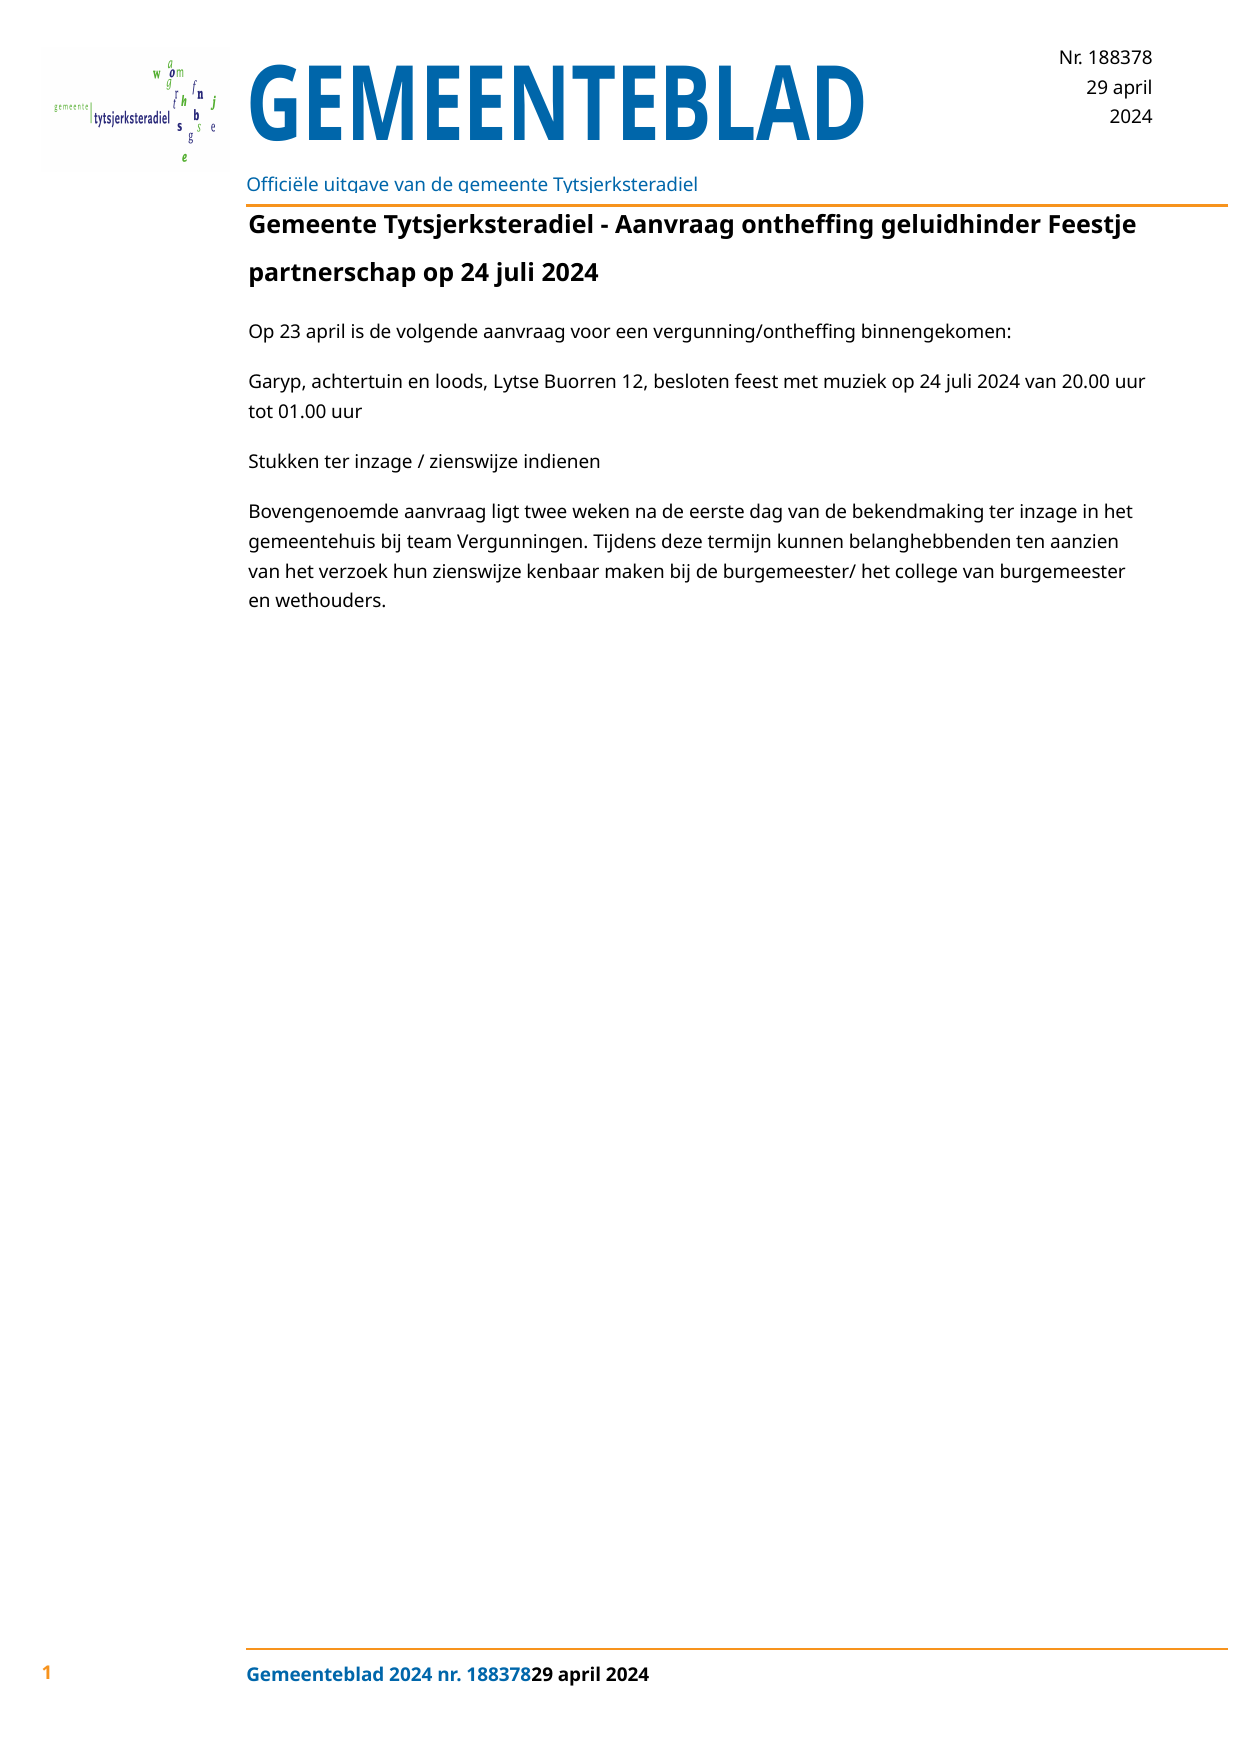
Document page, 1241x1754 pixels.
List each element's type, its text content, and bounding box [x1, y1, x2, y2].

text Op 23 april is de volgende aanvraag voor een vergunning/ontheffing binnengekomen: [248, 318, 1152, 344]
text Garyp, achtertuin en loods, Lytse Buorren 12, besloten feest met muziek op 24 juli 2024 van 20.00 uur tot 01.00 uur [248, 368, 1152, 424]
text Bovengenoemde aanvraag ligt twee weken na de eerste dag van de bekendmaking ter inzage in het gemeentehuis bij team Vergunningen. Tijdens deze termijn kunnen belanghebbenden ten aanzien van het verzoek hun zienswijze kenbaar maken bij de burgemeester/ het college van burgemeester en wethouders. [248, 499, 1152, 613]
text Gemeente Tytsjerksteradiel - Aanvraag ontheffing geluidhinder Feestje partnerschap op 24 juli 2024 [248, 207, 1152, 288]
picture [41, 47, 231, 172]
text Stukken ter inzage / zienswijze indienen [248, 448, 1152, 474]
